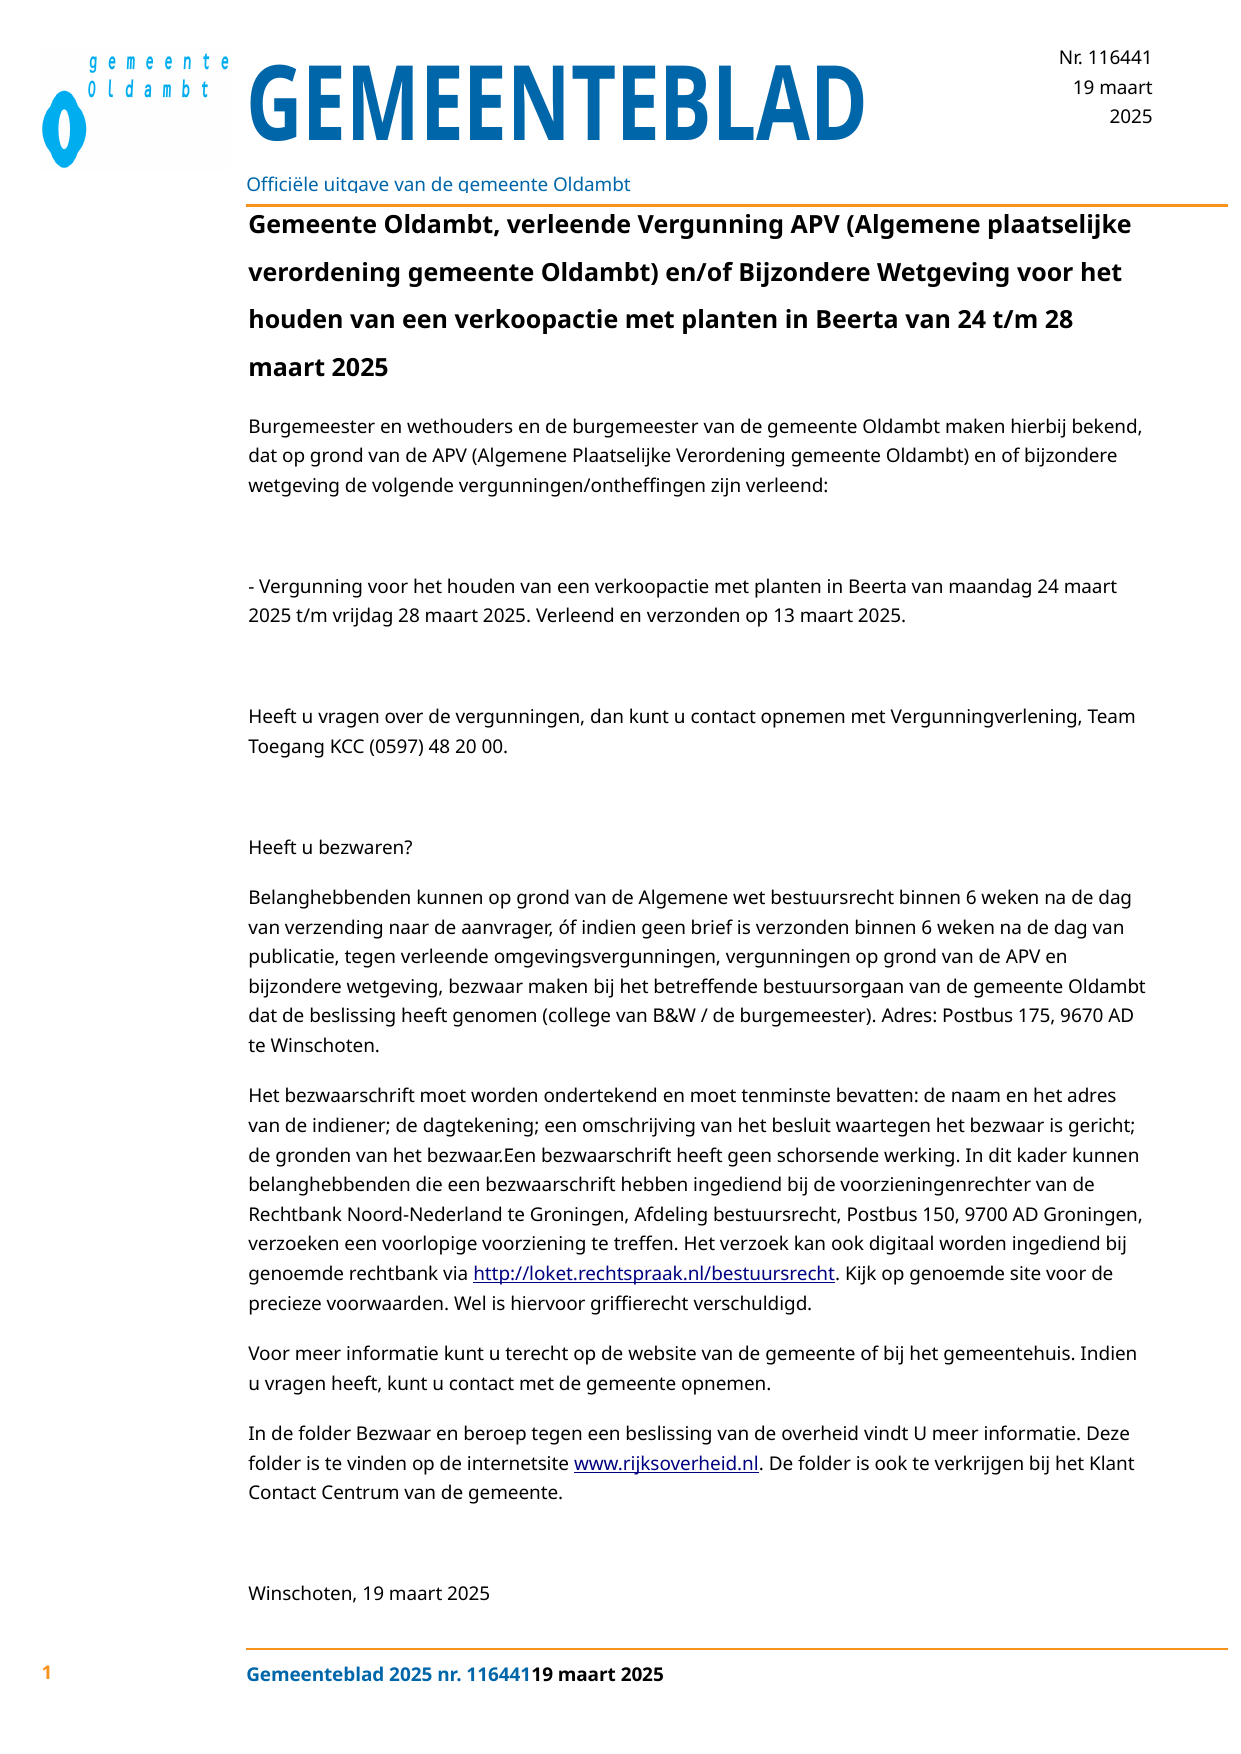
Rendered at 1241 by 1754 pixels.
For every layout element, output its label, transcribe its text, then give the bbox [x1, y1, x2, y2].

text Het bezwaarschrift moet worden ondertekend en moet tenminste bevatten: de naam en het adres van de indiener; de dagtekening; een omschrijving van het besluit waartegen het bezwaar is gericht; de gronden van het bezwaar.Een bezwaarschrift heeft geen schorsende werking. In dit kader kunnen belanghebbenden die een bezwaarschrift hebben ingediend bij de voorzieningenrechter van de Rechtbank Noord-Nederland te Groningen, Afdeling bestuursrecht, Postbus 150, 9700 AD Groningen, verzoeken een voorlopige voorziening te treffen. Het verzoek kan ook digitaal worden ingediend bij genoemde rechtbank via http://loket.rechtspraak.nl/bestuursrecht. Kijk op genoemde site voor de precieze voorwaarden. Wel is hiervoor griffierecht verschuldigd. [248, 1083, 1152, 1316]
picture [41, 47, 231, 172]
text Gemeente Oldambt, verleende Vergunning APV (Algemene plaatselijke verordening gemeente Oldambt) en/of Bijzondere Wetgeving voor het houden van een verkoopactie met planten in Beerta van 24 t/m 28 maart 2025 [248, 207, 1152, 384]
text In de folder Bezwaar en beroep tegen een beslissing van de overheid vindt U meer informatie. Deze folder is te vinden op de internetsite www.rijksoverheid.nl. De folder is ook te verkrijgen bij het Klant Contact Centrum van de gemeente. [248, 1420, 1152, 1505]
text Voor meer informatie kunt u terecht op de website van de gemeente of bij het gemeentehuis. Indien u vragen heeft, kunt u contact met de gemeente opnemen. [248, 1340, 1152, 1396]
text Winschoten, 19 maart 2025 [248, 1580, 1152, 1606]
text Burgemeester en wethouders en de burgemeester van de gemeente Oldambt maken hierbij bekend, dat op grond van de APV (Algemene Plaatselijke Verordening gemeente Oldambt) en of bijzondere wetgeving de volgende vergunningen/ontheffingen zijn verleend: [248, 413, 1152, 498]
text - Vergunning voor het houden van een verkoopactie met planten in Beerta van maandag 24 maart 2025 t/m vrijdag 28 maart 2025. Verleend en verzonden op 13 maart 2025. [248, 573, 1152, 628]
text Heeft u vragen over de vergunningen, dan kunt u contact opnemen met Vergunningverlening, Team Toegang KCC (0597) 48 20 00. [248, 703, 1152, 759]
text Heeft u bezwaren? [248, 834, 1152, 860]
text Belanghebbenden kunnen op grond van de Algemene wet bestuursrecht binnen 6 weken na de dag van verzending naar de aanvrager, óf indien geen brief is verzonden binnen 6 weken na de dag van publicatie, tegen verleende omgevingsvergunningen, vergunningen op grond van de APV en bijzondere wetgeving, bezwaar maken bij het betreffende bestuursorgaan van de gemeente Oldambt dat de beslissing heeft genomen (college van B&W / de burgemeester). Adres: Postbus 175, 9670 AD te Winschoten. [248, 884, 1152, 1058]
